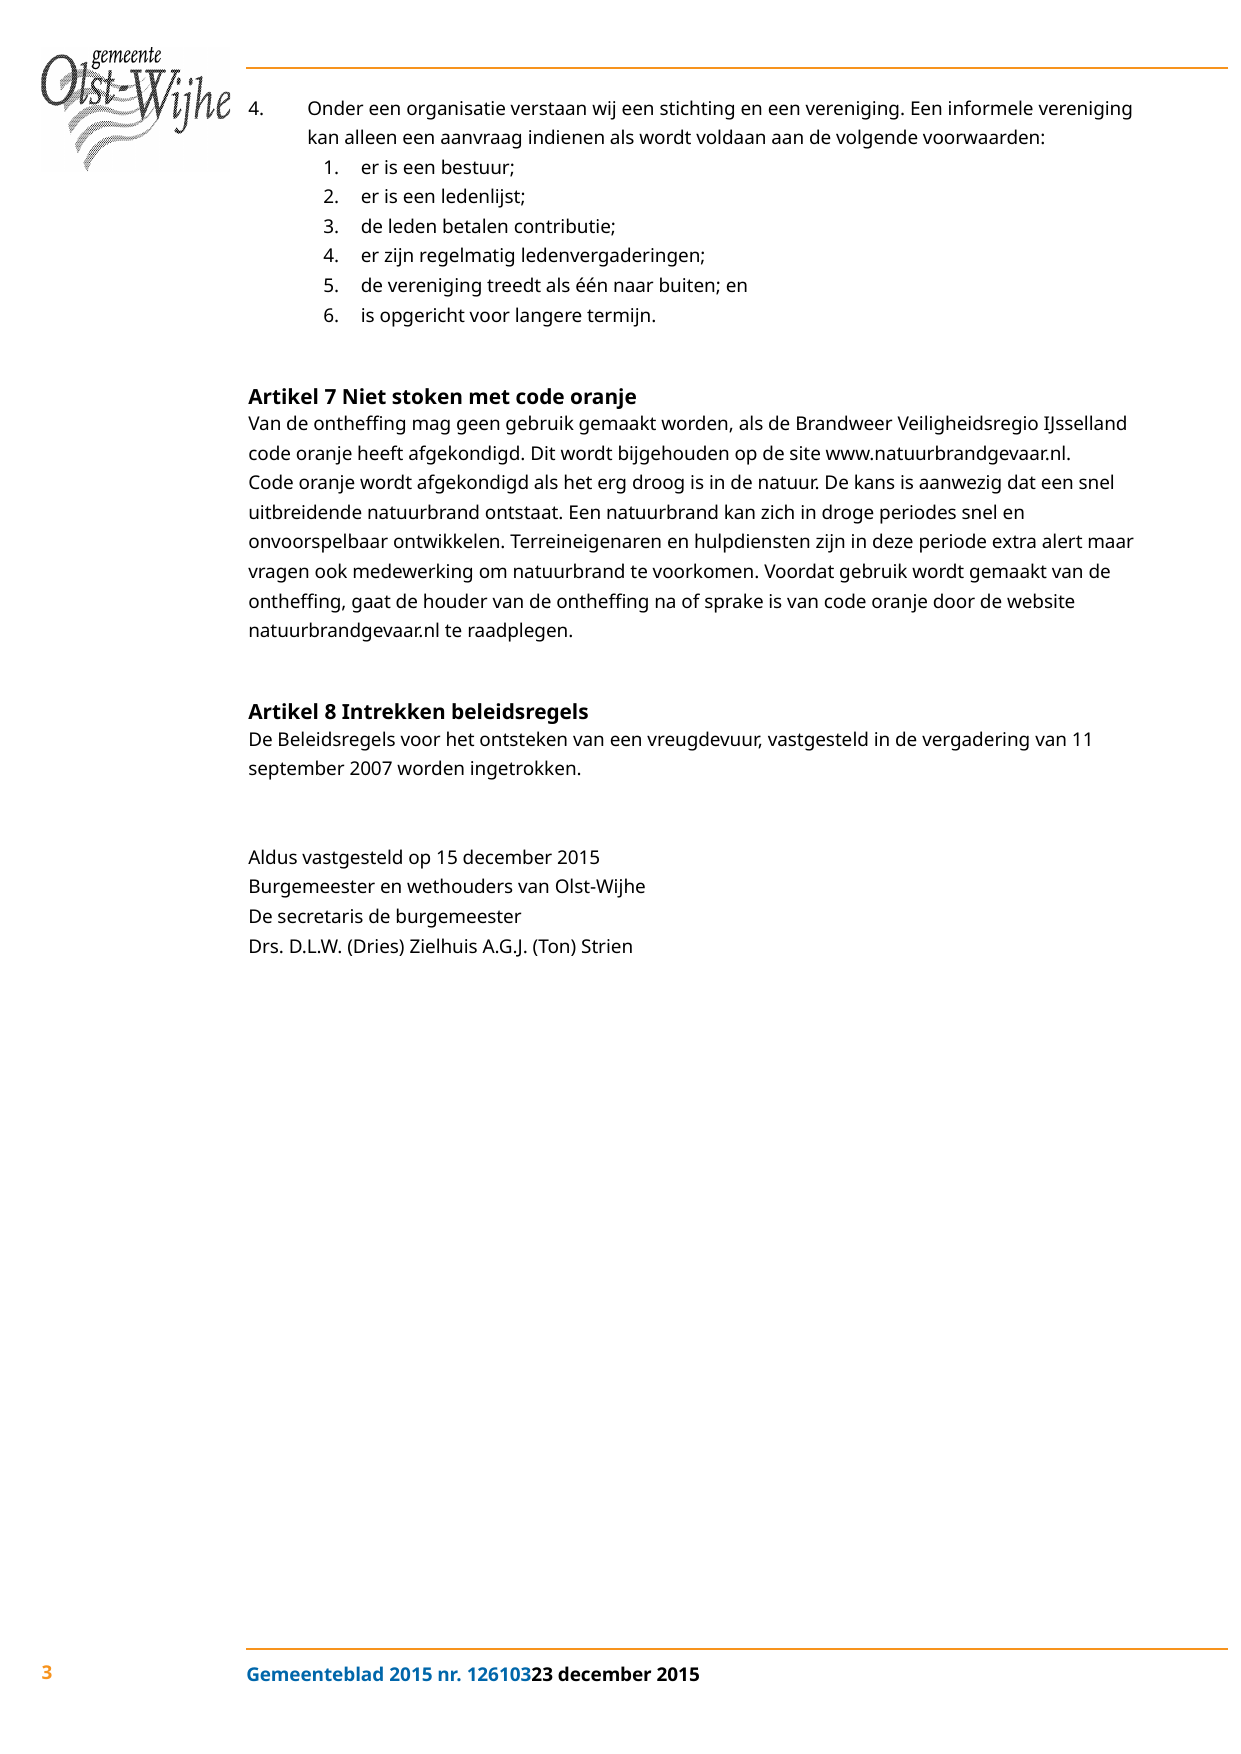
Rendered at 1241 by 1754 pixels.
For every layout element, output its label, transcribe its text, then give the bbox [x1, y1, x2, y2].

list er zijn regelmatig ledenvergaderingen; [323, 243, 1152, 268]
text Burgemeester en wethouders van Olst-Wijhe [248, 874, 1152, 899]
text Van de ontheffing mag geen gebruik gemaakt worden, als de Brandweer Veiligheidsregio IJsselland code oranje heeft afgekondigd. Dit wordt bijgehouden op de site www.natuurbrandgevaar.nl. [248, 410, 1152, 466]
text Artikel 7 Niet stoken met code oranje [248, 382, 1152, 410]
picture [41, 47, 231, 172]
list er is een bestuur; [323, 154, 1152, 180]
list er is een ledenlijst; [323, 183, 1152, 209]
text De Beleidsregels voor het ontsteken van een vreugdevuur, vastgesteld in de vergadering van 11 september 2007 worden ingetrokken. [248, 726, 1152, 781]
list is opgericht voor langere termijn. [323, 302, 1152, 328]
text Artikel 8 Intrekken beleidsregels [248, 697, 1152, 726]
text Code oranje wordt afgekondigd als het erg droog is in de natuur. De kans is aanwezig dat een snel uitbreidende natuurbrand ontstaat. Een natuurbrand kan zich in droge periodes snel en onvoorspelbaar ontwikkelen. Terreineigenaren en hulpdiensten zijn in deze periode extra alert maar vragen ook medewerking om natuurbrand te voorkomen. Voordat gebruik wordt gemaakt van de ontheffing, gaat de houder van de ontheffing na of sprake is van code oranje door de website natuurbrandgevaar.nl te raadplegen. [248, 469, 1152, 643]
list Onder een organisatie verstaan wij een stichting en een vereniging. Een informele vereniging kan alleen een aanvraag indienen als wordt voldaan aan de volgende voorwaarden: [248, 95, 1152, 150]
list de vereniging treedt als één naar buiten; en [323, 272, 1152, 298]
text Aldus vastgesteld op 15 december 2015 [248, 844, 1152, 870]
list de leden betalen contributie; [323, 213, 1152, 239]
text De secretaris de burgemeester [248, 903, 1152, 929]
text Drs. D.L.W. (Dries) Zielhuis A.G.J. (Ton) Strien [248, 933, 1152, 959]
